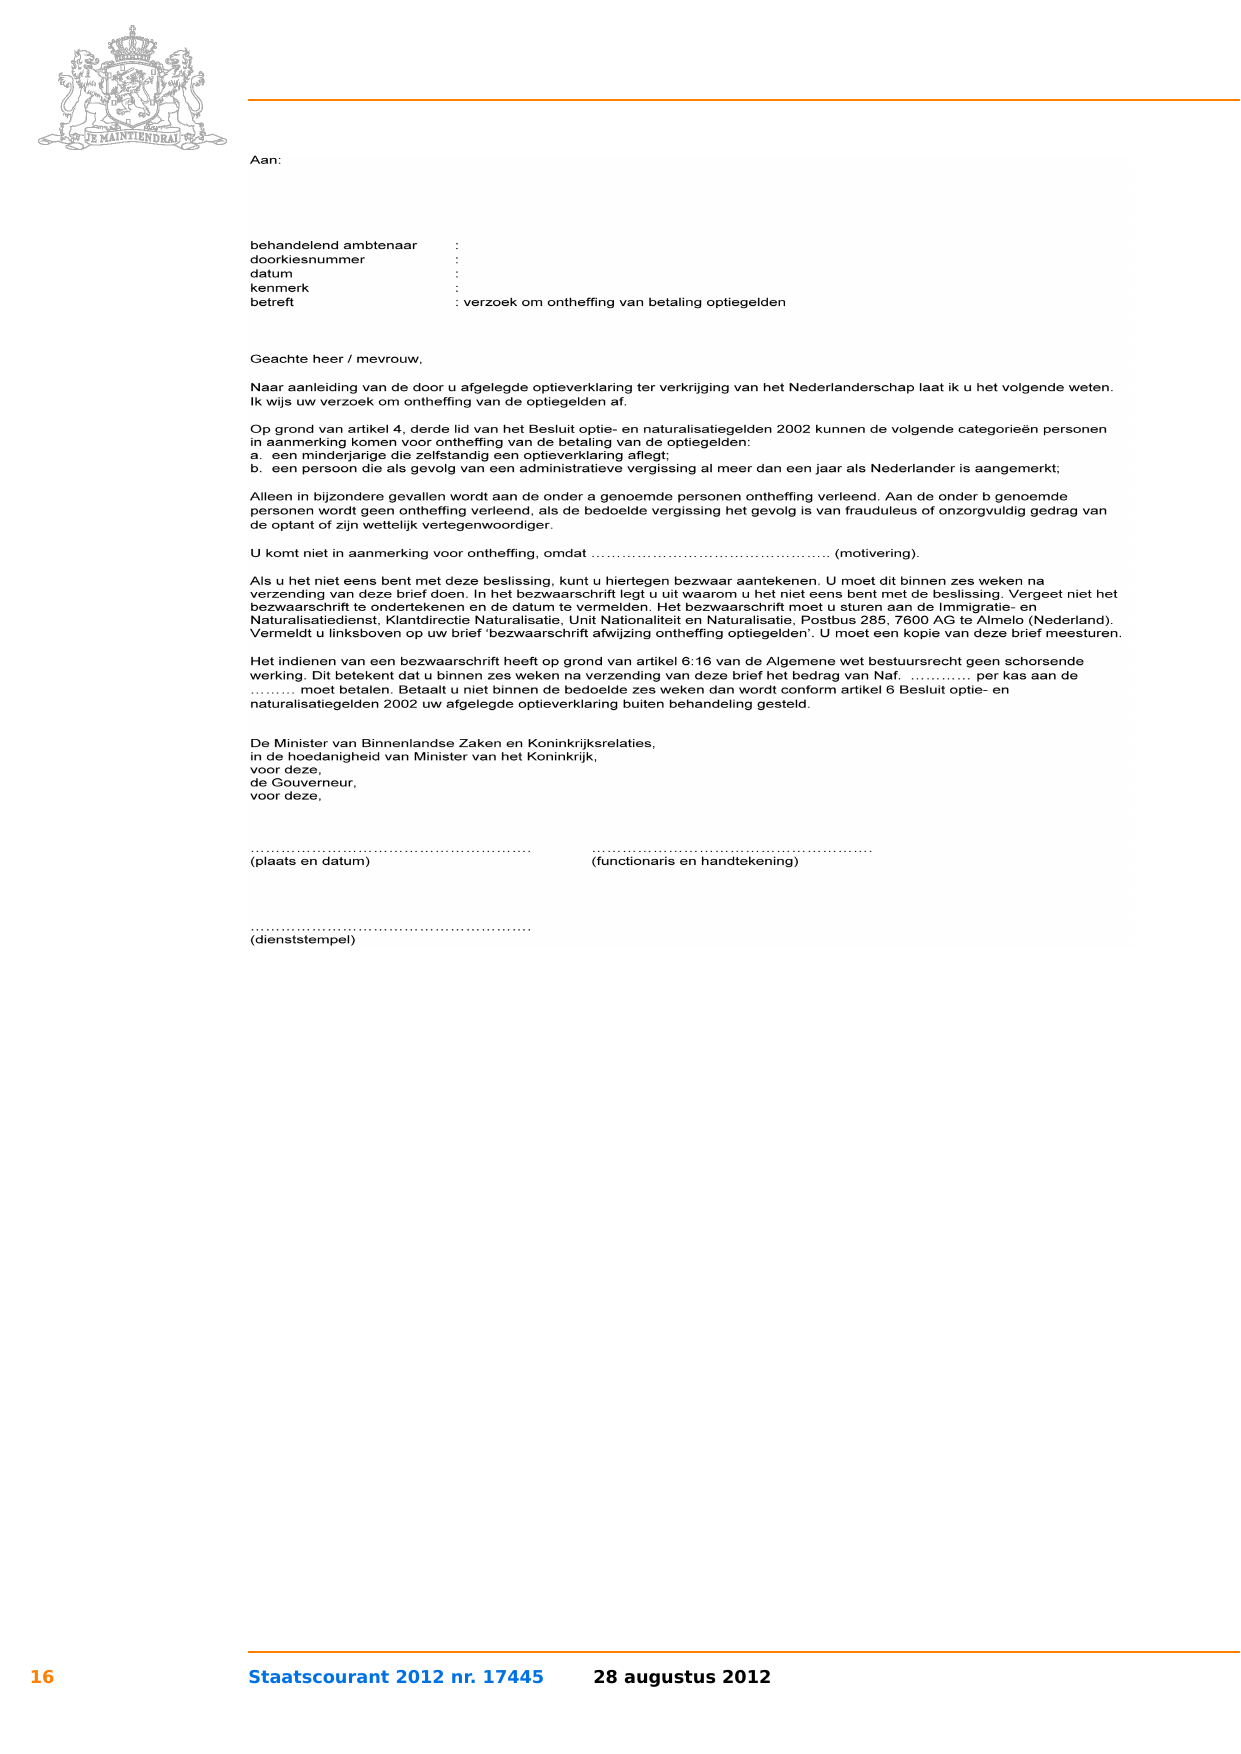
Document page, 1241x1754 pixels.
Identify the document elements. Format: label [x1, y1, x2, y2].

picture [38, 25, 227, 150]
picture [248, 155, 1134, 947]
